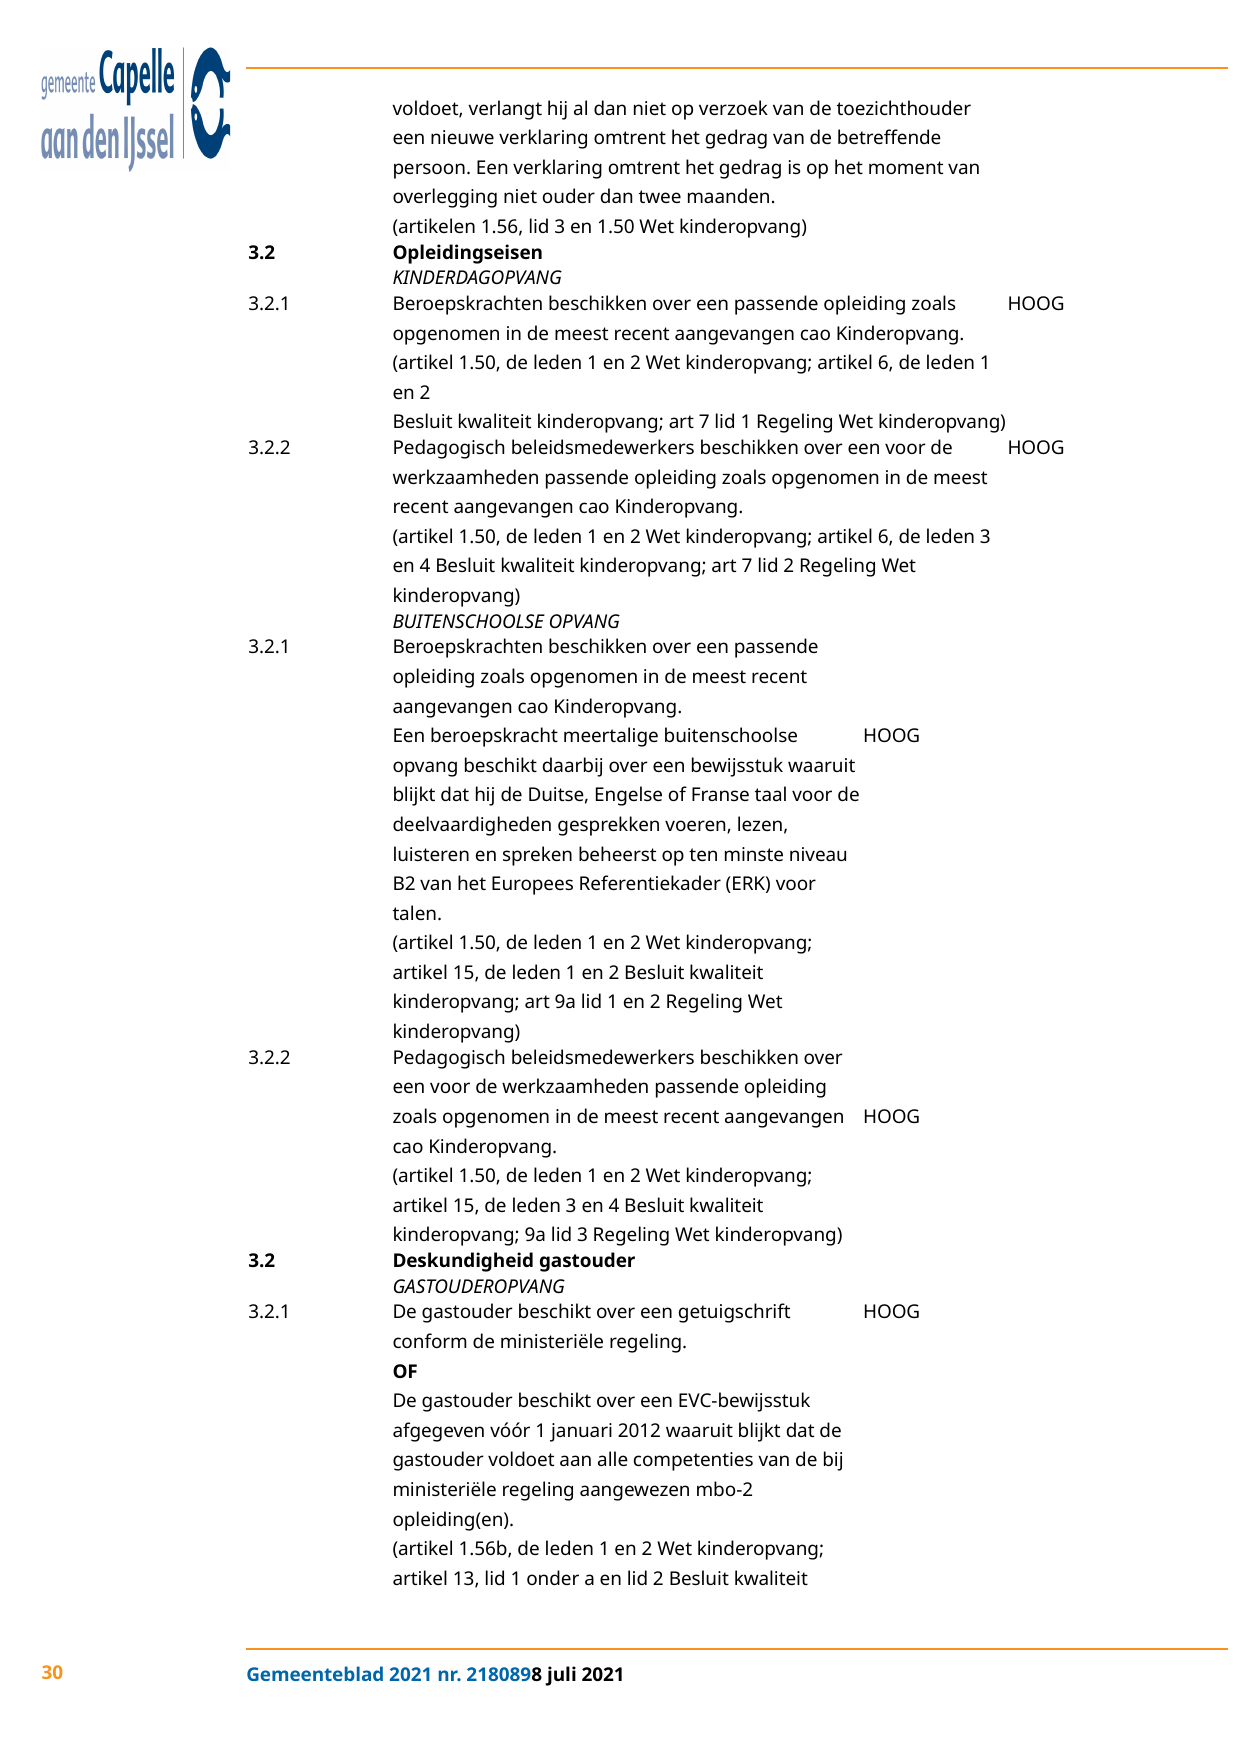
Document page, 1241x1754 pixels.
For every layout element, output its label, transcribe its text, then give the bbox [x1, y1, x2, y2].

table_cell Beroepskrachten beschikken over een passende opleiding zoals opgenomen in de meest recent aangevangen cao Kinderopvang. (artikel 1.50, de leden 1 en 2 Wet kinderopvang; artikel 6, de leden 1 en 2 Besluit kwaliteit kinderopvang; art 7 lid 1 Regeling Wet kinderopvang) [392, 290, 1007, 434]
table_cell HOOG [863, 1044, 1152, 1247]
table_cell 3.2.1 [248, 634, 392, 1044]
table_cell Pedagogisch beleidsmedewerkers beschikken over een voor de werkzaamheden passende opleiding zoals opgenomen in de meest recent aangevangen cao Kinderopvang. (artikel 1.50, de leden 1 en 2 Wet kinderopvang; artikel 15, de leden 3 en 4 Besluit kwaliteit kinderopvang; 9a lid 3 Regeling Wet kinderopvang) [392, 1044, 863, 1247]
table_cell HOOG [1007, 290, 1152, 434]
table_cell 3.2 [248, 239, 392, 264]
table_cell [1007, 239, 1152, 264]
table_cell De gastouder beschikt over een getuigschrift conform de ministeriële regeling. OF De gastouder beschikt over een EVC-bewijsstuk afgegeven vóór 1 januari 2012 waaruit blijkt dat de gastouder voldoet aan alle competenties van de bij ministeriële regeling aangewezen mbo-2 opleiding(en). (artikel 1.56b, de leden 1 en 2 Wet kinderopvang; artikel 13, lid 1 onder a en lid 2 Besluit kwaliteit [392, 1299, 863, 1591]
table_cell Opleidingseisen [392, 239, 1007, 264]
table_cell voldoet, verlangt hij al dan niet op verzoek van de toezichthouder een nieuwe verklaring omtrent het gedrag van de betreffende persoon. Een verklaring omtrent het gedrag is op het moment van overlegging niet ouder dan twee maanden. (artikelen 1.56, lid 3 en 1.50 Wet kinderopvang) [392, 95, 1007, 239]
table_cell HOOG [863, 1299, 1152, 1591]
table_cell GASTOUDEROPVANG [392, 1273, 863, 1299]
table_cell BUITENSCHOOLSE OPVANG [392, 608, 863, 634]
table_cell 3.2.1 [248, 1299, 392, 1591]
table_cell [248, 265, 392, 290]
table_cell HOOG [1007, 434, 1152, 608]
table_cell KINDERDAGOPVANG [392, 265, 1007, 290]
table_cell [1007, 265, 1152, 290]
table_cell [248, 1273, 392, 1299]
table_cell HOOG [863, 634, 1152, 1044]
table_cell [863, 608, 1152, 634]
table_cell 3.2 [248, 1247, 392, 1273]
table_cell 3.2.2 [248, 434, 392, 608]
table_cell [248, 95, 392, 239]
table_cell [248, 608, 392, 634]
table_cell 3.2.2 [248, 1044, 392, 1247]
picture [41, 47, 231, 172]
table_cell 3.2.1 [248, 290, 392, 434]
table_cell [1007, 95, 1152, 239]
table_cell Pedagogisch beleidsmedewerkers beschikken over een voor de werkzaamheden passende opleiding zoals opgenomen in de meest recent aangevangen cao Kinderopvang. (artikel 1.50, de leden 1 en 2 Wet kinderopvang; artikel 6, de leden 3 en 4 Besluit kwaliteit kinderopvang; art 7 lid 2 Regeling Wet kinderopvang) [392, 434, 1007, 608]
table_cell [863, 1247, 1152, 1273]
table_cell Beroepskrachten beschikken over een passende opleiding zoals opgenomen in de meest recent aangevangen cao Kinderopvang. Een beroepskracht meertalige buitenschoolse opvang beschikt daarbij over een bewijsstuk waaruit blijkt dat hij de Duitse, Engelse of Franse taal voor de deelvaardigheden gesprekken voeren, lezen, luisteren en spreken beheerst op ten minste niveau B2 van het Europees Referentiekader (ERK) voor talen. (artikel 1.50, de leden 1 en 2 Wet kinderopvang; artikel 15, de leden 1 en 2 Besluit kwaliteit kinderopvang; art 9a lid 1 en 2 Regeling Wet kinderopvang) [392, 634, 863, 1044]
table_cell Deskundigheid gastouder [392, 1247, 863, 1273]
table_cell [863, 1273, 1152, 1299]
